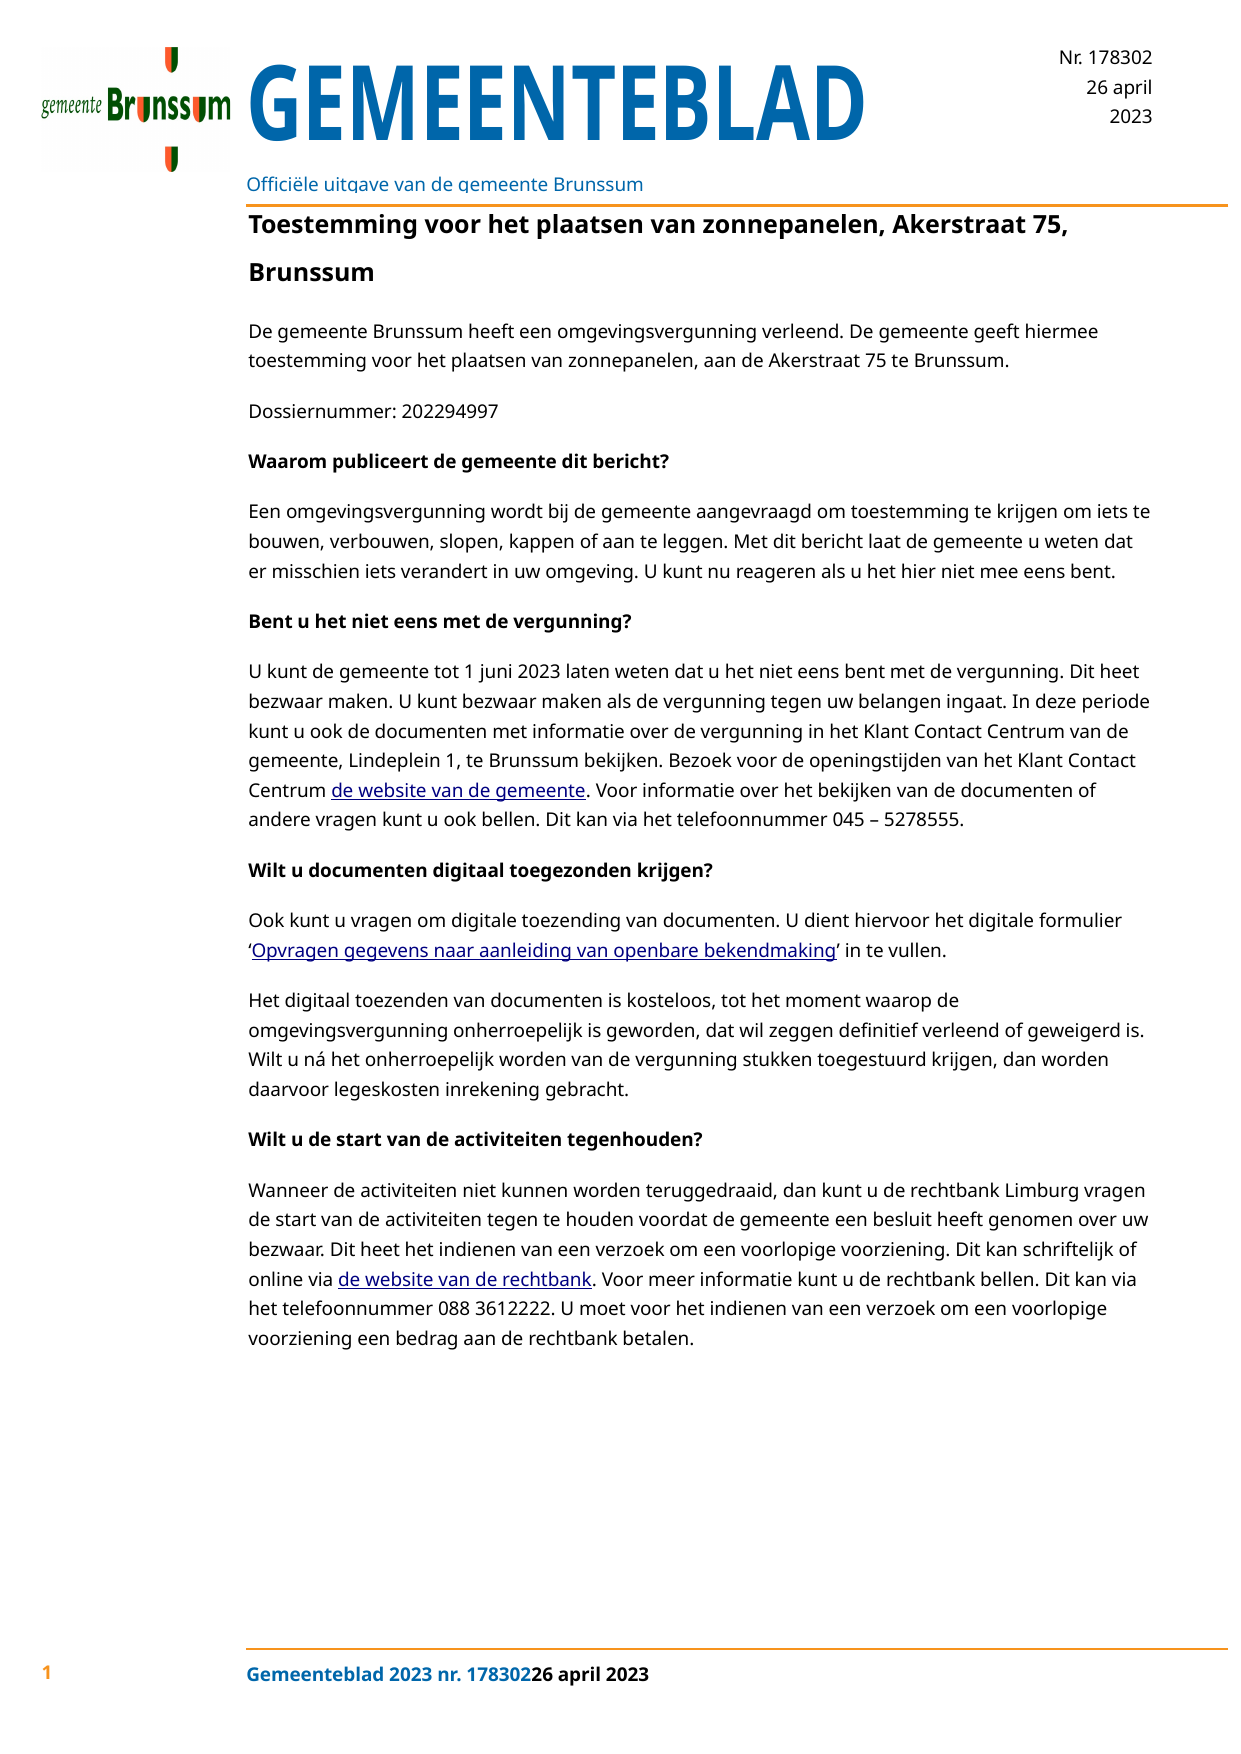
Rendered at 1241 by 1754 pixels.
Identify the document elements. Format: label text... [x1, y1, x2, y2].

text De gemeente Brunssum heeft een omgevingsvergunning verleend. De gemeente geeft hiermee toestemming voor het plaatsen van zonnepanelen, aan de Akerstraat 75 te Brunssum. [248, 318, 1152, 373]
text Het digitaal toezenden van documenten is kosteloos, tot het moment waarop de omgevingsvergunning onherroepelijk is geworden, dat wil zeggen definitief verleend of geweigerd is. Wilt u ná het onherroepelijk worden van de vergunning stukken toegestuurd krijgen, dan worden daarvoor legeskosten inrekening gebracht. [248, 987, 1152, 1102]
text Wilt u de start van de activiteiten tegenhouden? [248, 1127, 1152, 1152]
text U kunt de gemeente tot 1 juni 2023 laten weten dat u het niet eens bent met de vergunning. Dit heet bezwaar maken. U kunt bezwaar maken als de vergunning tegen uw belangen ingaat. In deze periode kunt u ook de documenten met informatie over de vergunning in het Klant Contact Centrum van de gemeente, Lindeplein 1, te Brunssum bekijken. Bezoek voor de openingstijden van het Klant Contact Centrum de website van de gemeente. Voor informatie over het bekijken van de documenten of andere vragen kunt u ook bellen. Dit kan via het telefoonnummer 045 – 5278555. [248, 659, 1152, 832]
text Waarom publiceert de gemeente dit bericht? [248, 448, 1152, 474]
text Dossiernummer: 202294997 [248, 398, 1152, 424]
picture [41, 47, 231, 172]
text Wilt u documenten digitaal toegezonden krijgen? [248, 857, 1152, 883]
text Een omgevingsvergunning wordt bij de gemeente aangevraagd om toestemming te krijgen om iets te bouwen, verbouwen, slopen, kappen of aan te leggen. Met dit bericht laat de gemeente u weten dat er misschien iets verandert in uw omgeving. U kunt nu reageren als u het hier niet mee eens bent. [248, 499, 1152, 584]
text Toestemming voor het plaatsen van zonnepanelen, Akerstraat 75, Brunssum [248, 207, 1152, 288]
text Wanneer de activiteiten niet kunnen worden teruggedraaid, dan kunt u de rechtbank Limburg vragen de start van de activiteiten tegen te houden voordat de gemeente een besluit heeft genomen over uw bezwaar. Dit heet het indienen van een verzoek om een voorlopige voorziening. Dit kan schriftelijk of online via de website van de rechtbank. Voor meer informatie kunt u de rechtbank bellen. Dit kan via het telefoonnummer 088 3612222. U moet voor het indienen van een verzoek om een voorlopige voorziening een bedrag aan de rechtbank betalen. [248, 1177, 1152, 1351]
text Bent u het niet eens met de vergunning? [248, 608, 1152, 634]
text Ook kunt u vragen om digitale toezending van documenten. U dient hiervoor het digitale formulier ‘Opvragen gegevens naar aanleiding van openbare bekendmaking’ in te vullen. [248, 907, 1152, 963]
